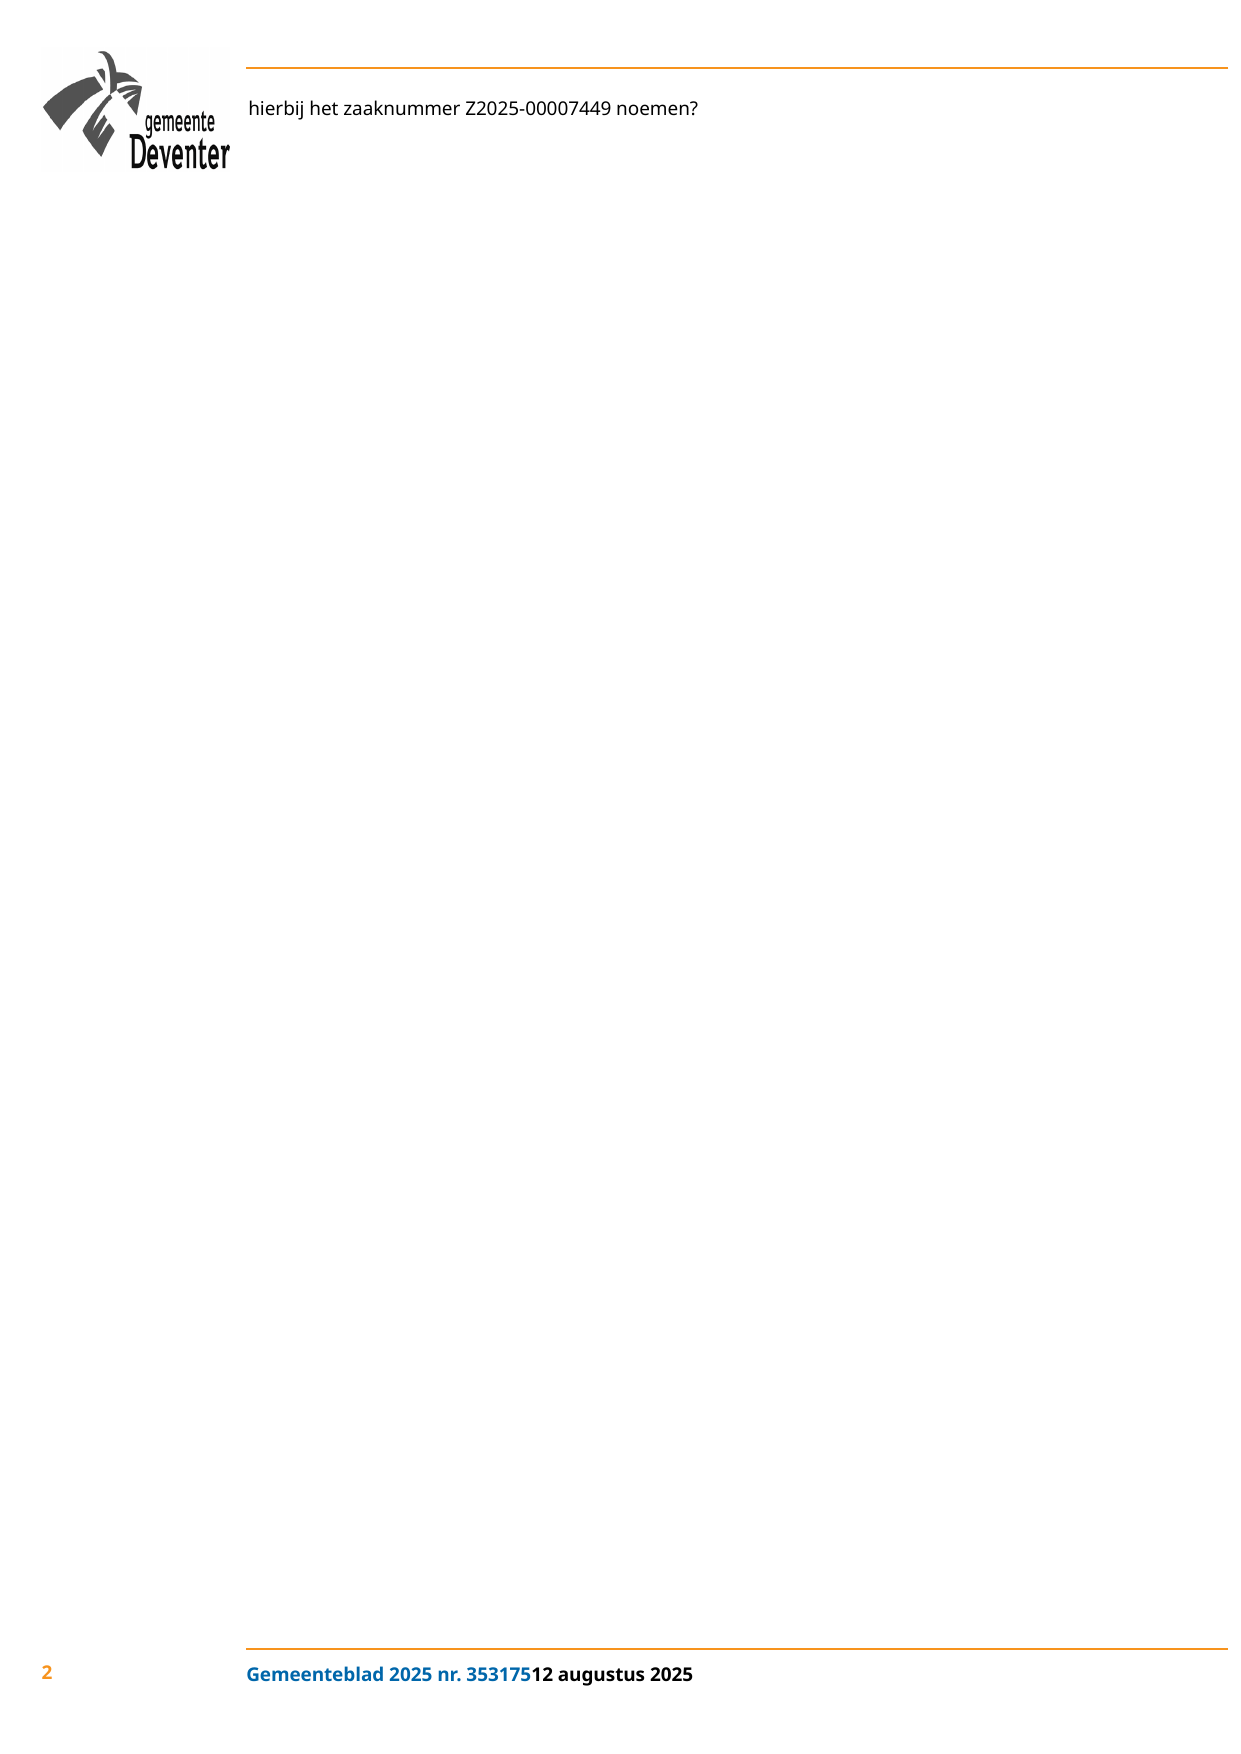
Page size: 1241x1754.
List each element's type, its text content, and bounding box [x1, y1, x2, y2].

picture [41, 47, 231, 172]
text hierbij het zaaknummer Z2025-00007449 noemen? [248, 95, 1152, 121]
